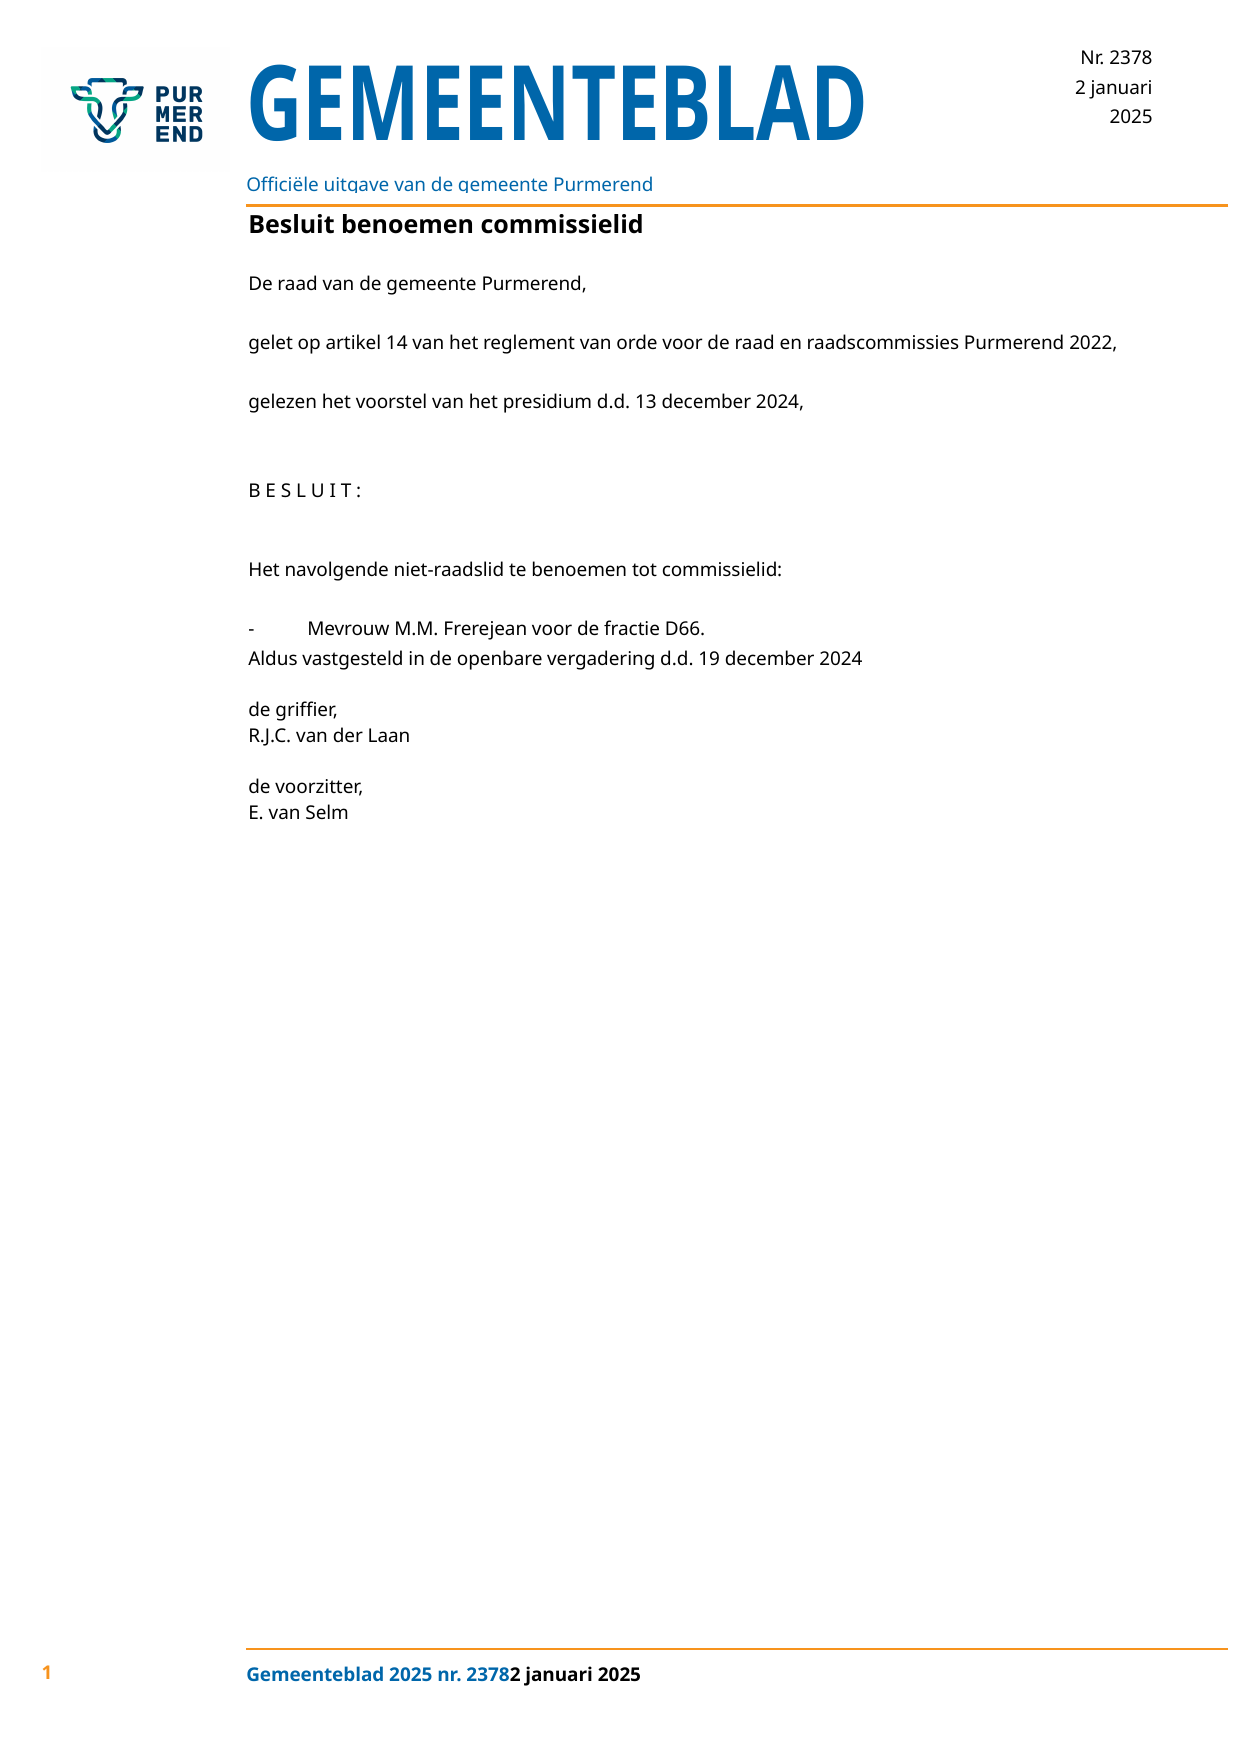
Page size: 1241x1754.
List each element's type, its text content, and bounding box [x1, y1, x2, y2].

text de griffier, [248, 696, 1152, 722]
text Het navolgende niet-raadslid te benoemen tot commissielid: [248, 556, 1152, 582]
text Besluit benoemen commissielid [248, 207, 1152, 241]
text de voorzitter, [248, 774, 1152, 799]
list Mevrouw M.M. Frerejean voor de fractie D66. [248, 615, 1152, 641]
text R.J.C. van der Laan [248, 722, 1152, 748]
text Aldus vastgesteld in de openbare vergadering d.d. 19 december 2024 [248, 645, 1152, 671]
text B E S L U I T : [248, 477, 1152, 503]
text De raad van de gemeente Purmerend, [248, 270, 1152, 296]
text E. van Selm [248, 799, 1152, 825]
text gelet op artikel 14 van het reglement van orde voor de raad en raadscommissies Purmerend 2022, [248, 329, 1152, 355]
picture [41, 47, 231, 172]
text gelezen het voorstel van het presidium d.d. 13 december 2024, [248, 389, 1152, 414]
